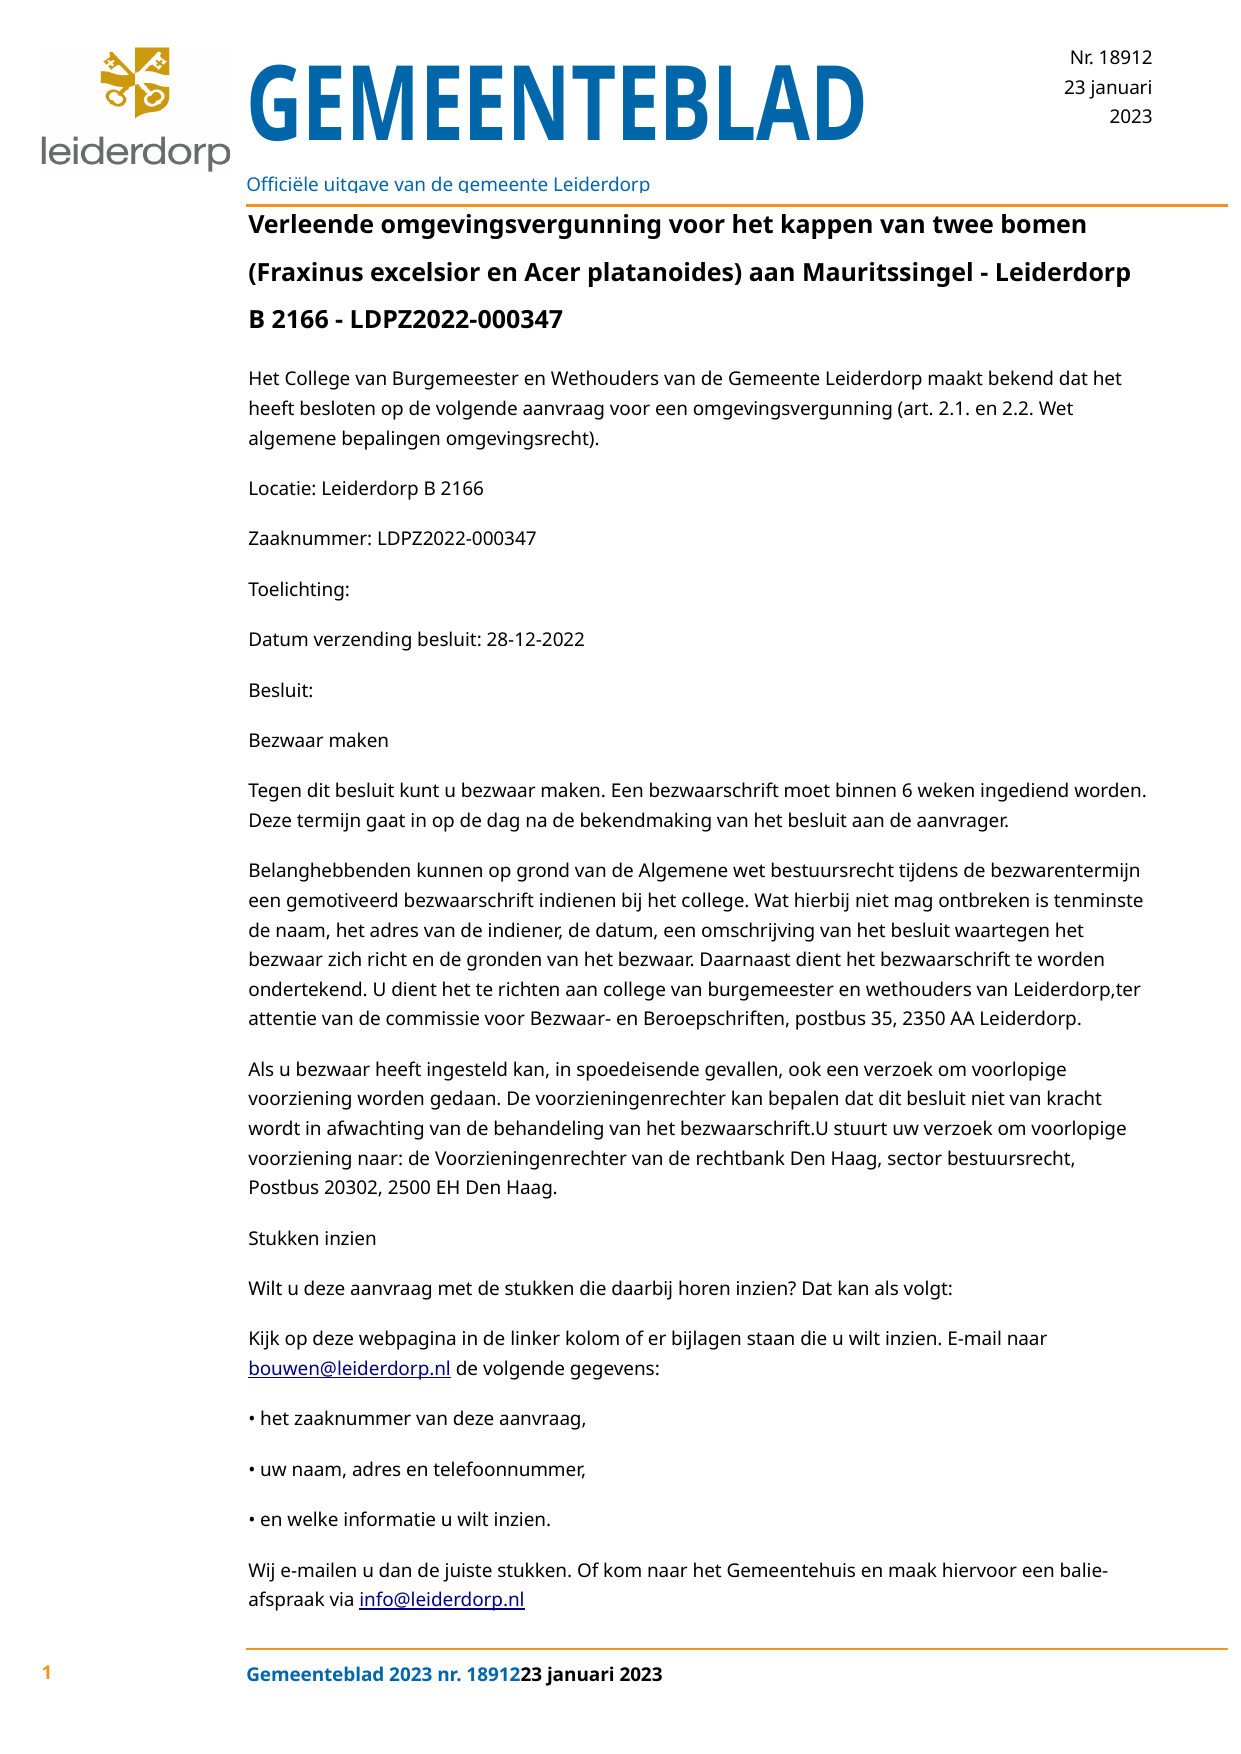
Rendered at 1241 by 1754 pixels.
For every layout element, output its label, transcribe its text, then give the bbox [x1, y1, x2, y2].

text Stukken inzien [248, 1225, 1152, 1250]
text Zaaknummer: LDPZ2022-000347 [248, 526, 1152, 551]
text Besluit: [248, 677, 1152, 702]
text Wilt u deze aanvraag met de stukken die daarbij horen inzien? Dat kan als volgt: [248, 1275, 1152, 1301]
text Wij e-mailen u dan de juiste stukken. Of kom naar het Gemeentehuis en maak hiervoor een balie-afspraak via info@leiderdorp.nl [248, 1557, 1152, 1612]
text • en welke informatie u wilt inzien. [248, 1506, 1152, 1532]
picture [41, 47, 231, 172]
text • het zaaknummer van deze aanvraag, [248, 1406, 1152, 1431]
text Locatie: Leiderdorp B 2166 [248, 475, 1152, 501]
text Kijk op deze webpagina in de linker kolom of er bijlagen staan die u wilt inzien. E-mail naar bouwen@leiderdorp.nl de volgende gegevens: [248, 1326, 1152, 1381]
text • uw naam, adres en telefoonnummer, [248, 1456, 1152, 1482]
text Tegen dit besluit kunt u bezwaar maken. Een bezwaarschrift moet binnen 6 weken ingediend worden. Deze termijn gaat in op de dag na de bekendmaking van het besluit aan de aanvrager. [248, 778, 1152, 833]
text Als u bezwaar heeft ingesteld kan, in spoedeisende gevallen, ook een verzoek om voorlopige voorziening worden gedaan. De voorzieningenrechter kan bepalen dat dit besluit niet van kracht wordt in afwachting van de behandeling van het bezwaarschrift.U stuurt uw verzoek om voorlopige voorziening naar: de Voorzieningenrechter van de rechtbank Den Haag, sector bestuursrecht, Postbus 20302, 2500 EH Den Haag. [248, 1056, 1152, 1200]
text Bezwaar maken [248, 727, 1152, 753]
text Datum verzending besluit: 28-12-2022 [248, 626, 1152, 652]
text Toelichting: [248, 576, 1152, 602]
text Het College van Burgemeester en Wethouders van de Gemeente Leiderdorp maakt bekend dat het heeft besloten op de volgende aanvraag voor een omgevingsvergunning (art. 2.1. en 2.2. Wet algemene bepalingen omgevingsrecht). [248, 366, 1152, 450]
text Belanghebbenden kunnen op grond van de Algemene wet bestuursrecht tijdens de bezwarentermijn een gemotiveerd bezwaarschrift indienen bij het college. Wat hierbij niet mag ontbreken is tenminste de naam, het adres van de indiener, de datum, een omschrijving van het besluit waartegen het bezwaar zich richt en de gronden van het bezwaar. Daarnaast dient het bezwaarschrift te worden ondertekend. U dient het te richten aan college van burgemeester en wethouders van Leiderdorp,ter attentie van de commissie voor Bezwaar- en Beroepschriften, postbus 35, 2350 AA Leiderdorp. [248, 858, 1152, 1031]
text Verleende omgevingsvergunning voor het kappen van twee bomen (Fraxinus excelsior en Acer platanoides) aan Mauritssingel - Leiderdorp B 2166 - LDPZ2022-000347 [248, 207, 1152, 336]
